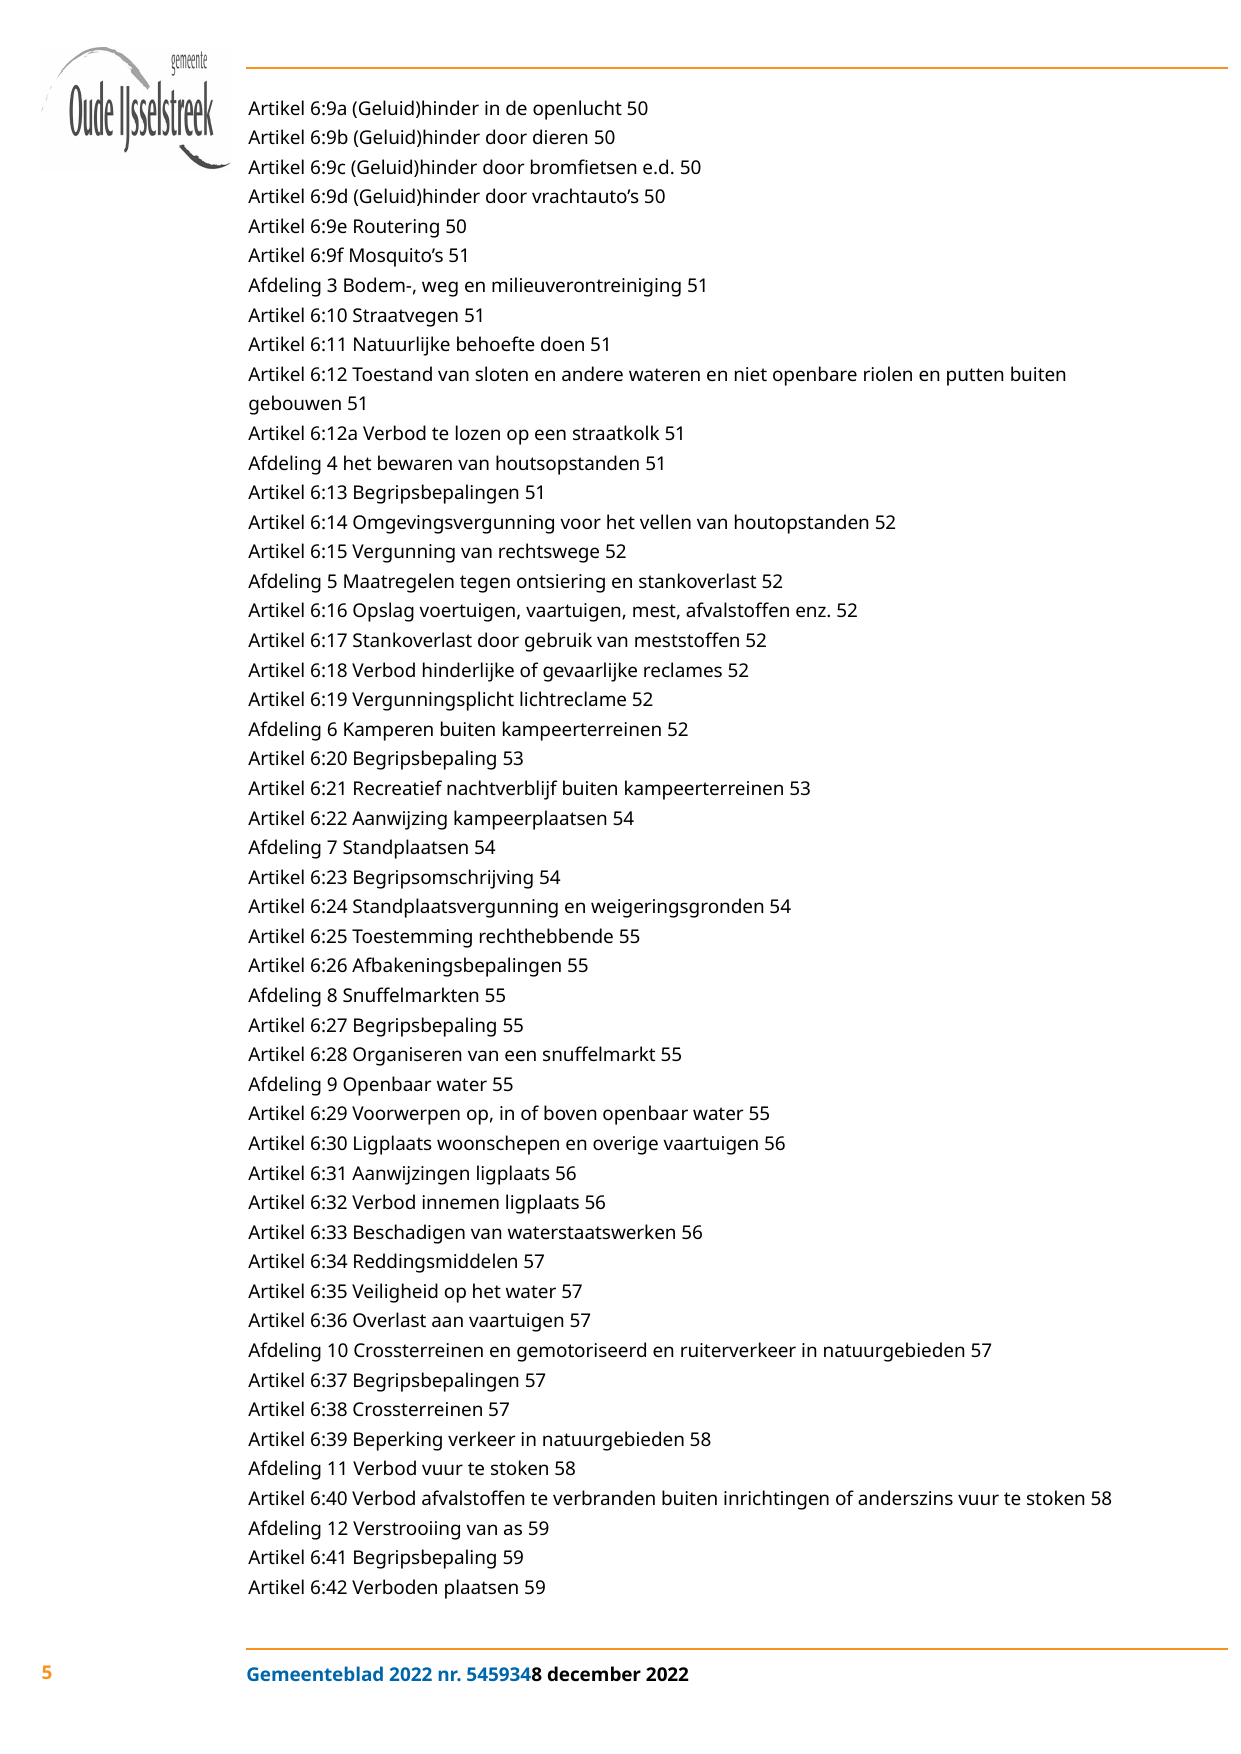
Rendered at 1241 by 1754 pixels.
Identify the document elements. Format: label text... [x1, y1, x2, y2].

text Artikel 6:38 Crossterreinen 57 [248, 1396, 1152, 1422]
text Artikel 6:39 Beperking verkeer in natuurgebieden 58 [248, 1426, 1152, 1452]
text Artikel 6:9b (Geluid)hinder door dieren 50 [248, 124, 1152, 150]
text Afdeling 5 Maatregelen tegen ontsiering en stankoverlast 52 [248, 568, 1152, 594]
text Artikel 6:27 Begripsbepaling 55 [248, 1012, 1152, 1038]
text Afdeling 9 Openbaar water 55 [248, 1071, 1152, 1097]
text Artikel 6:26 Afbakeningsbepalingen 55 [248, 953, 1152, 978]
text Artikel 6:22 Aanwijzing kampeerplaatsen 54 [248, 805, 1152, 831]
text Artikel 6:13 Begripsbepalingen 51 [248, 479, 1152, 505]
text Artikel 6:21 Recreatief nachtverblijf buiten kampeerterreinen 53 [248, 775, 1152, 801]
text Artikel 6:16 Opslag voertuigen, vaartuigen, mest, afvalstoffen enz. 52 [248, 598, 1152, 623]
text Afdeling 10 Crossterreinen en gemotoriseerd en ruiterverkeer in natuurgebieden 57 [248, 1337, 1152, 1363]
text Artikel 6:30 Ligplaats woonschepen en overige vaartuigen 56 [248, 1130, 1152, 1156]
text Artikel 6:36 Overlast aan vaartuigen 57 [248, 1308, 1152, 1333]
text Artikel 6:9c (Geluid)hinder door bromfietsen e.d. 50 [248, 154, 1152, 180]
text Afdeling 11 Verbod vuur te stoken 58 [248, 1456, 1152, 1481]
text Artikel 6:29 Voorwerpen op, in of boven openbaar water 55 [248, 1101, 1152, 1126]
text Afdeling 3 Bodem-, weg en milieuverontreiniging 51 [248, 272, 1152, 298]
text Afdeling 6 Kamperen buiten kampeerterreinen 52 [248, 716, 1152, 742]
text Artikel 6:12a Verbod te lozen op een straatkolk 51 [248, 420, 1152, 446]
text Artikel 6:14 Omgevingsvergunning voor het vellen van houtopstanden 52 [248, 509, 1152, 535]
text Artikel 6:9f Mosquito’s 51 [248, 243, 1152, 268]
text Artikel 6:33 Beschadigen van waterstaatswerken 56 [248, 1219, 1152, 1245]
text Afdeling 12 Verstrooiing van as 59 [248, 1515, 1152, 1541]
text Artikel 6:19 Vergunningsplicht lichtreclame 52 [248, 686, 1152, 712]
picture [41, 47, 231, 172]
text Artikel 6:9a (Geluid)hinder in de openlucht 50 [248, 95, 1152, 121]
text Artikel 6:23 Begripsomschrijving 54 [248, 864, 1152, 890]
text Artikel 6:37 Begripsbepalingen 57 [248, 1367, 1152, 1393]
text Afdeling 4 het bewaren van houtsopstanden 51 [248, 450, 1152, 476]
text Artikel 6:9d (Geluid)hinder door vrachtauto’s 50 [248, 183, 1152, 209]
text Artikel 6:17 Stankoverlast door gebruik van meststoffen 52 [248, 627, 1152, 653]
text Artikel 6:32 Verbod innemen ligplaats 56 [248, 1189, 1152, 1215]
text Artikel 6:24 Standplaatsvergunning en weigeringsgronden 54 [248, 893, 1152, 919]
text Artikel 6:20 Begripsbepaling 53 [248, 746, 1152, 771]
text Artikel 6:40 Verbod afvalstoffen te verbranden buiten inrichtingen of anderszins vuur te stoken 58 [248, 1485, 1152, 1511]
text Artikel 6:12 Toestand van sloten en andere wateren en niet openbare riolen en putten buiten gebouwen 51 [248, 361, 1152, 416]
text Artikel 6:25 Toestemming rechthebbende 55 [248, 923, 1152, 949]
text Afdeling 7 Standplaatsen 54 [248, 834, 1152, 860]
text Artikel 6:42 Verboden plaatsen 59 [248, 1574, 1152, 1600]
text Artikel 6:9e Routering 50 [248, 213, 1152, 239]
text Artikel 6:31 Aanwijzingen ligplaats 56 [248, 1160, 1152, 1186]
text Artikel 6:15 Vergunning van rechtswege 52 [248, 538, 1152, 564]
text Artikel 6:34 Reddingsmiddelen 57 [248, 1248, 1152, 1274]
text Artikel 6:41 Begripsbepaling 59 [248, 1544, 1152, 1570]
text Artikel 6:11 Natuurlijke behoefte doen 51 [248, 331, 1152, 357]
text Artikel 6:28 Organiseren van een snuffelmarkt 55 [248, 1041, 1152, 1067]
text Afdeling 8 Snuffelmarkten 55 [248, 982, 1152, 1008]
text Artikel 6:18 Verbod hinderlijke of gevaarlijke reclames 52 [248, 657, 1152, 683]
text Artikel 6:10 Straatvegen 51 [248, 302, 1152, 328]
text Artikel 6:35 Veiligheid op het water 57 [248, 1278, 1152, 1304]
